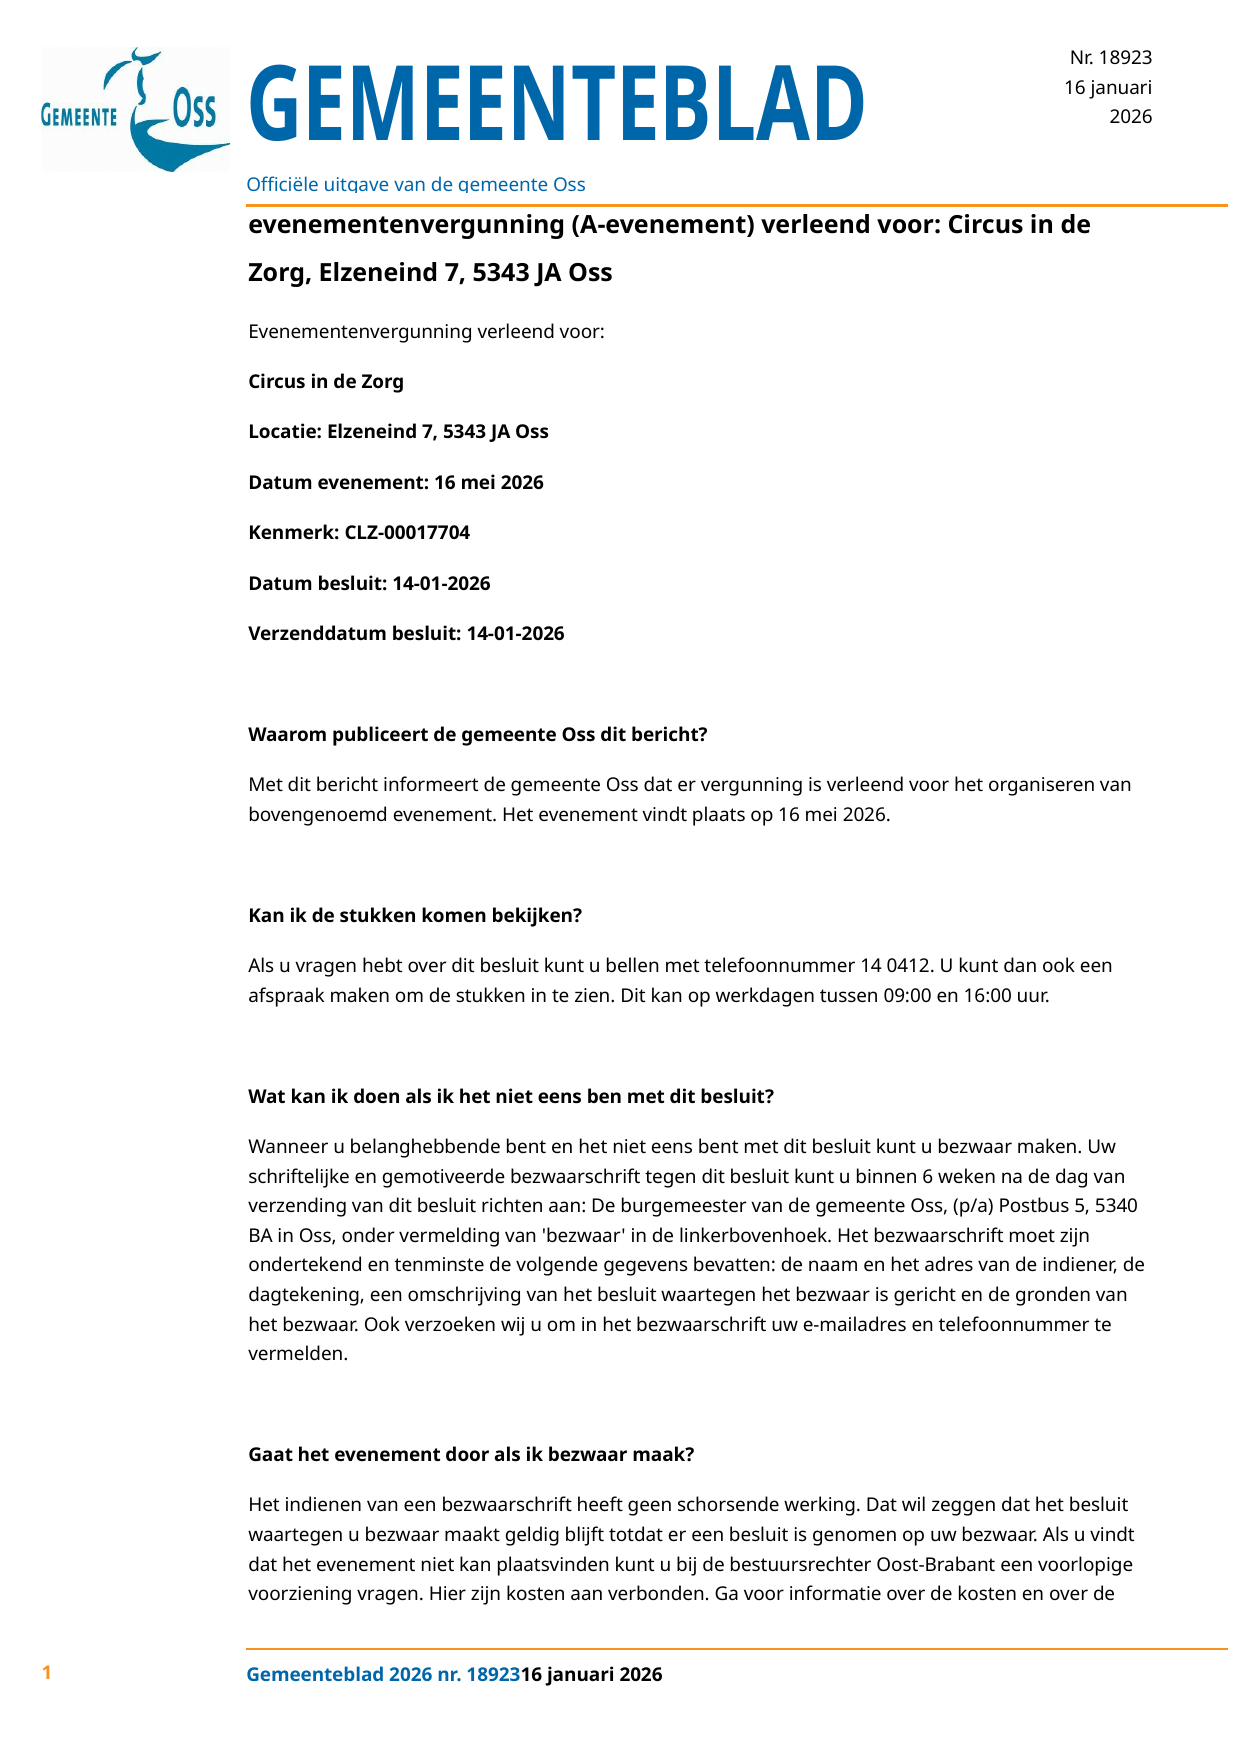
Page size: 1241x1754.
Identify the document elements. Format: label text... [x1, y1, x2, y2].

text Wanneer u belanghebbende bent en het niet eens bent met dit besluit kunt u bezwaar maken. Uw schriftelijke en gemotiveerde bezwaarschrift tegen dit besluit kunt u binnen 6 weken na de dag van verzending van dit besluit richten aan: De burgemeester van de gemeente Oss, (p/a) Postbus 5, 5340 BA in Oss, onder vermelding van 'bezwaar' in de linkerbovenhoek. Het bezwaarschrift moet zijn ondertekend en tenminste de volgende gegevens bevatten: de naam en het adres van de indiener, de dagtekening, een omschrijving van het besluit waartegen het bezwaar is gericht en de gronden van het bezwaar. Ook verzoeken wij u om in het bezwaarschrift uw e-mailadres en telefoonnummer te vermelden. [248, 1133, 1152, 1366]
text Als u vragen hebt over dit besluit kunt u bellen met telefoonnummer 14 0412. U kunt dan ook een afspraak maken om de stukken in te zien. Dit kan op werkdagen tussen 09:00 en 16:00 uur. [248, 952, 1152, 1008]
text Wat kan ik doen als ik het niet eens ben met dit besluit? [248, 1083, 1152, 1109]
text Met dit bericht informeert de gemeente Oss dat er vergunning is verleend voor het organiseren van bovengenoemd evenement. Het evenement vindt plaats op 16 mei 2026. [248, 772, 1152, 827]
picture [41, 47, 231, 172]
text Evenementenvergunning verleend voor: [248, 318, 1152, 344]
text Kan ik de stukken komen bekijken? [248, 902, 1152, 928]
text Datum evenement: 16 mei 2026 [248, 469, 1152, 495]
text Circus in de Zorg [248, 368, 1152, 394]
text Locatie: Elzeneind 7, 5343 JA Oss [248, 419, 1152, 444]
text Waarom publiceert de gemeente Oss dit bericht? [248, 721, 1152, 747]
text Het indienen van een bezwaarschrift heeft geen schorsende werking. Dat wil zeggen dat het besluit waartegen u bezwaar maakt geldig blijft totdat er een besluit is genomen op uw bezwaar. Als u vindt dat het evenement niet kan plaatsvinden kunt u bij de bestuursrechter Oost-Brabant een voorlopige voorziening vragen. Hier zijn kosten aan verbonden. Ga voor informatie over de kosten en over de [248, 1492, 1152, 1606]
text Datum besluit: 14-01-2026 [248, 570, 1152, 596]
text Gaat het evenement door als ik bezwaar maak? [248, 1441, 1152, 1467]
text evenementenvergunning (A-evenement) verleend voor: Circus in de Zorg, Elzeneind 7, 5343 JA Oss [248, 207, 1152, 288]
text Kenmerk: CLZ-00017704 [248, 519, 1152, 545]
text Verzenddatum besluit: 14-01-2026 [248, 620, 1152, 646]
